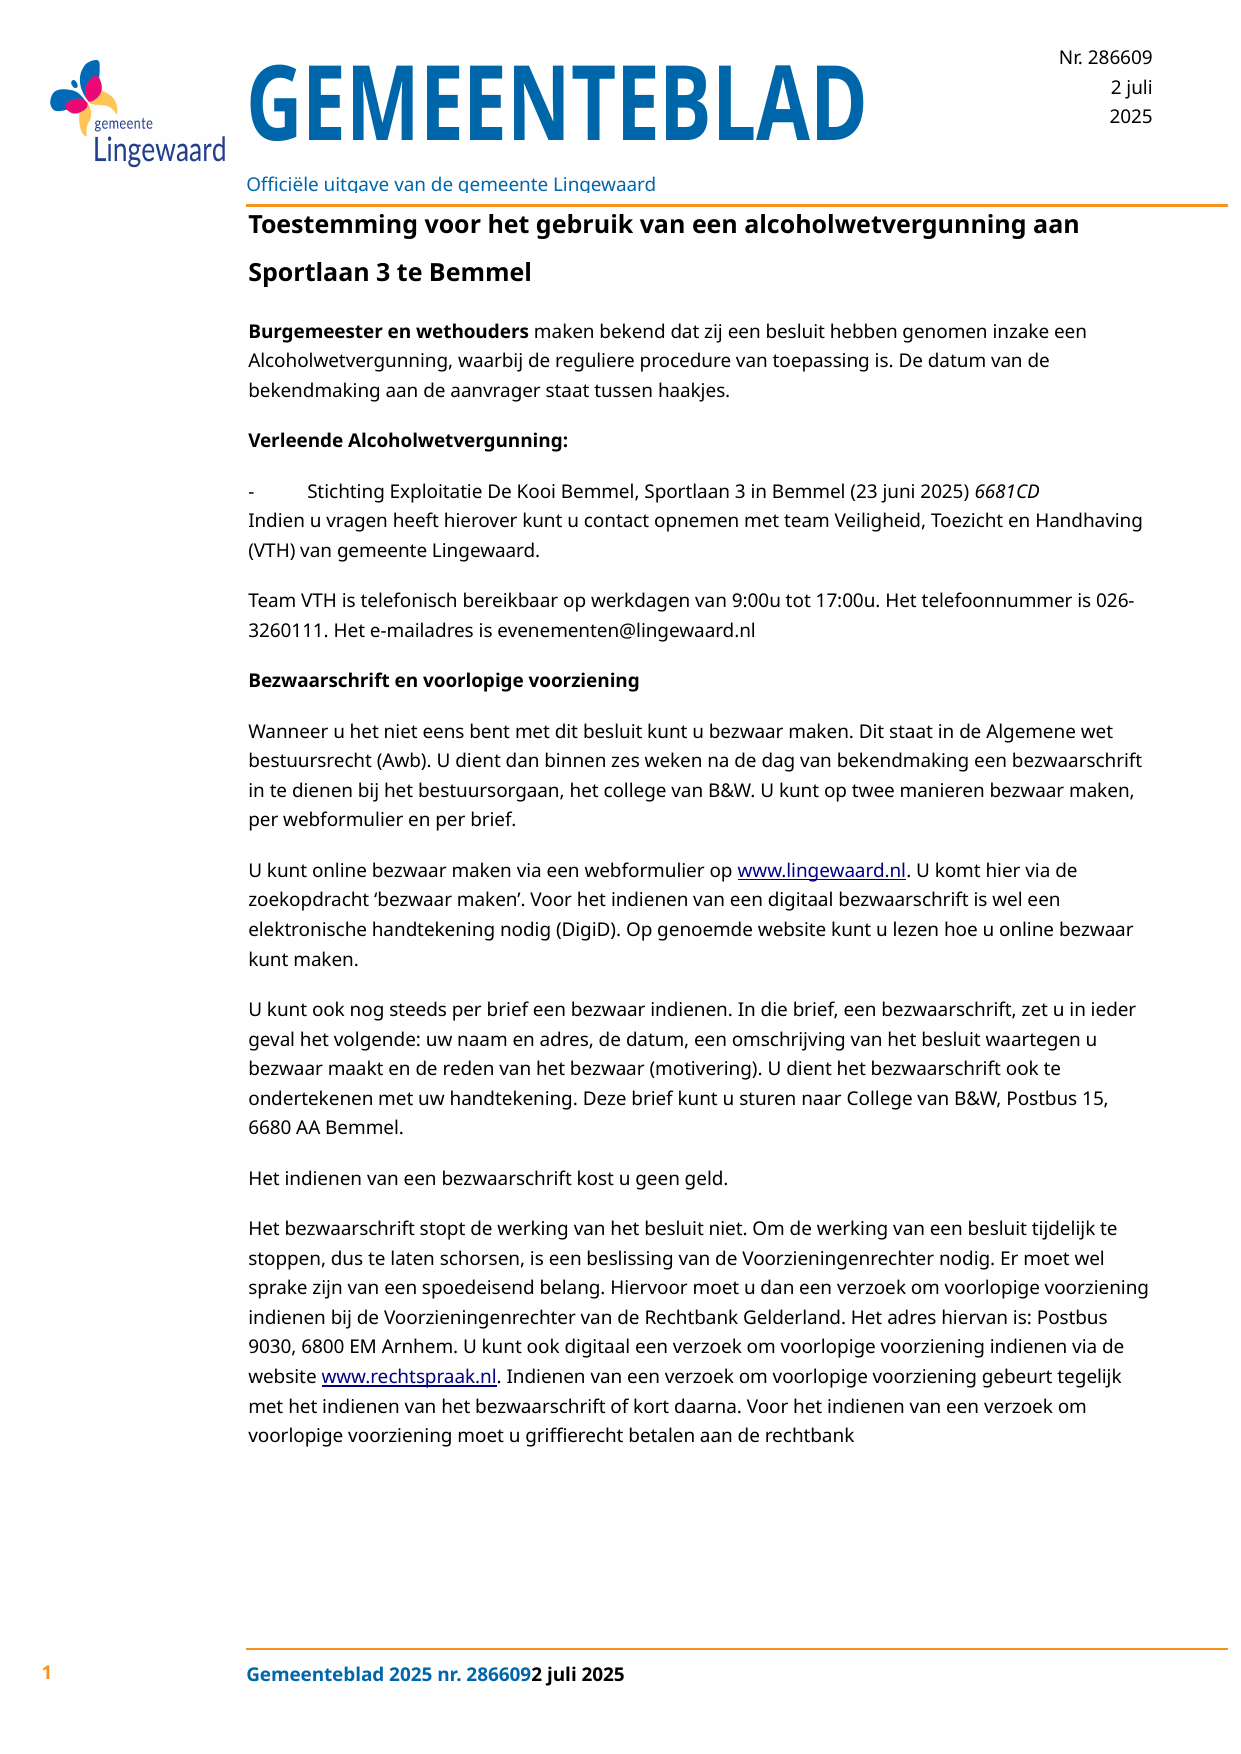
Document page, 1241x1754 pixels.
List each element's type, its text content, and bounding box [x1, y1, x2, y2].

text Toestemming voor het gebruik van een alcoholwetvergunning aan Sportlaan 3 te Bemmel [248, 207, 1152, 288]
picture [41, 47, 231, 172]
text Team VTH is telefonisch bereikbaar op werkdagen van 9:00u tot 17:00u. Het telefoonnummer is 026-3260111. Het e-mailadres is evenementen@lingewaard.nl [248, 587, 1152, 643]
list Stichting Exploitatie De Kooi Bemmel, Sportlaan 3 in Bemmel (23 juni 2025) 6681CD [248, 478, 1152, 504]
text Het bezwaarschrift stopt de werking van het besluit niet. Om de werking van een besluit tijdelijk te stoppen, dus te laten schorsen, is een beslissing van de Voorzieningenrechter nodig. Er moet wel sprake zijn van een spoedeisend belang. Hiervoor moet u dan een verzoek om voorlopige voorziening indienen bij de Voorzieningenrechter van de Rechtbank Gelderland. Het adres hiervan is: Postbus 9030, 6800 EM Arnhem. U kunt ook digitaal een verzoek om voorlopige voorziening indienen via de website www.rechtspraak.nl. Indienen van een verzoek om voorlopige voorziening gebeurt tegelijk met het indienen van het bezwaarschrift of kort daarna. Voor het indienen van een verzoek om voorlopige voorziening moet u griffierecht betalen aan de rechtbank [248, 1215, 1152, 1448]
text Bezwaarschrift en voorlopige voorziening [248, 667, 1152, 693]
text U kunt ook nog steeds per brief een bezwaar indienen. In die brief, een bezwaarschrift, zet u in ieder geval het volgende: uw naam en adres, de datum, een omschrijving van het besluit waartegen u bezwaar maakt en de reden van het bezwaar (motivering). U dient het bezwaarschrift ook te ondertekenen met uw handtekening. Deze brief kunt u sturen naar College van B&W, Postbus 15, 6680 AA Bemmel. [248, 996, 1152, 1140]
text Verleende Alcoholwetvergunning: [248, 427, 1152, 453]
text Het indienen van een bezwaarschrift kost u geen geld. [248, 1165, 1152, 1191]
text Burgemeester en wethouders maken bekend dat zij een besluit hebben genomen inzake een Alcoholwetvergunning, waarbij de reguliere procedure van toepassing is. De datum van de bekendmaking aan de aanvrager staat tussen haakjes. [248, 318, 1152, 403]
text Wanneer u het niet eens bent met dit besluit kunt u bezwaar maken. Dit staat in de Algemene wet bestuursrecht (Awb). U dient dan binnen zes weken na de dag van bekendmaking een bezwaarschrift in te dienen bij het bestuursorgaan, het college van B&W. U kunt op twee manieren bezwaar maken, per webformulier en per brief. [248, 718, 1152, 832]
text U kunt online bezwaar maken via een webformulier op www.lingewaard.nl. U komt hier via de zoekopdracht ‘bezwaar maken’. Voor het indienen van een digitaal bezwaarschrift is wel een elektronische handtekening nodig (DigiD). Op genoemde website kunt u lezen hoe u online bezwaar kunt maken. [248, 857, 1152, 972]
text Indien u vragen heeft hierover kunt u contact opnemen met team Veiligheid, Toezicht en Handhaving (VTH) van gemeente Lingewaard. [248, 507, 1152, 563]
